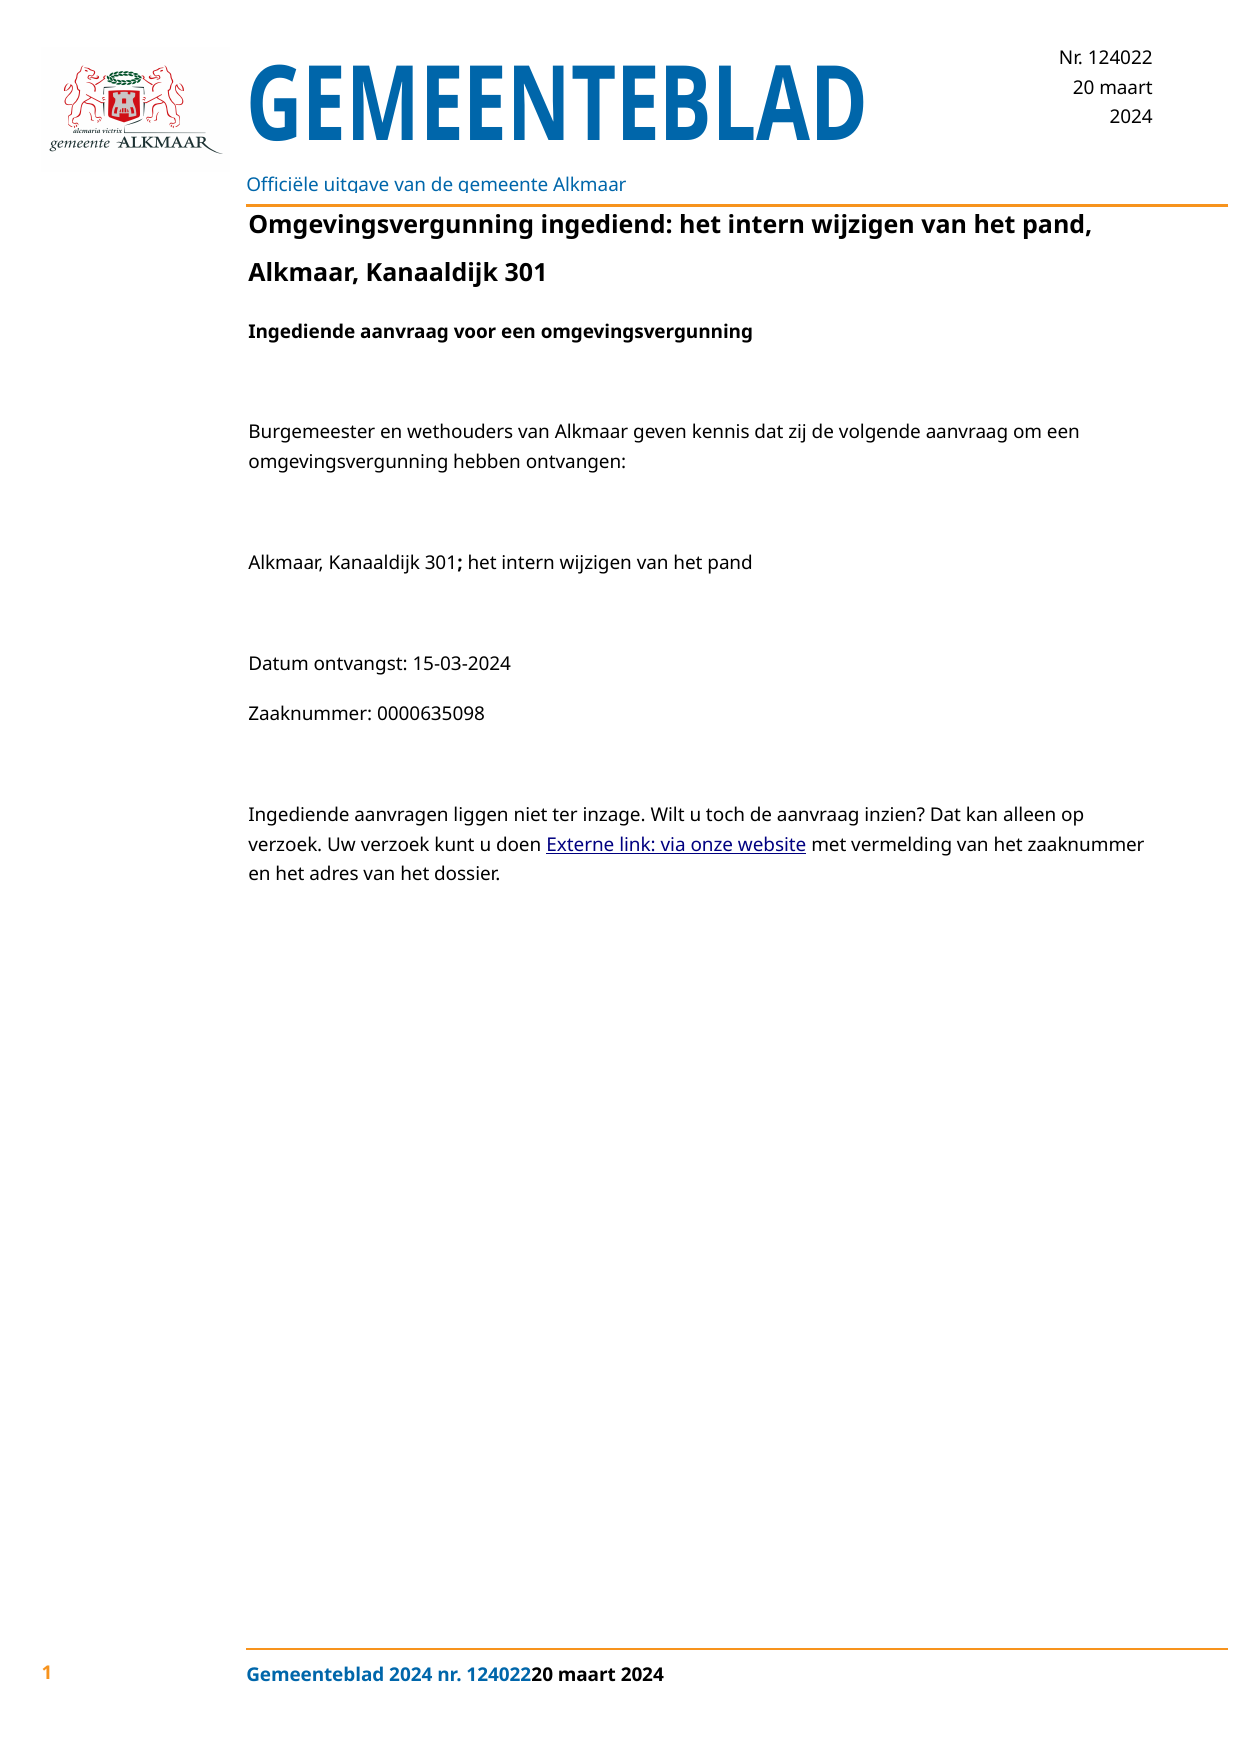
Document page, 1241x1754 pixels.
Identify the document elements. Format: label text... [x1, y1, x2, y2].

text Ingediende aanvraag voor een omgevingsvergunning [248, 318, 1152, 344]
text Burgemeester en wethouders van Alkmaar geven kennis dat zij de volgende aanvraag om een omgevingsvergunning hebben ontvangen: [248, 419, 1152, 474]
picture [41, 47, 231, 172]
text Ingediende aanvragen liggen niet ter inzage. Wilt u toch de aanvraag inzien? Dat kan alleen op verzoek. Uw verzoek kunt u doen Externe link: via onze website met vermelding van het zaaknummer en het adres van het dossier. [248, 801, 1152, 886]
text Datum ontvangst: 15-03-2024 [248, 650, 1152, 676]
text Alkmaar, Kanaaldijk 301; het intern wijzigen van het pand [248, 549, 1152, 575]
text Omgevingsvergunning ingediend: het intern wijzigen van het pand, Alkmaar, Kanaaldijk 301 [248, 207, 1152, 288]
text Zaaknummer: 0000635098 [248, 700, 1152, 726]
